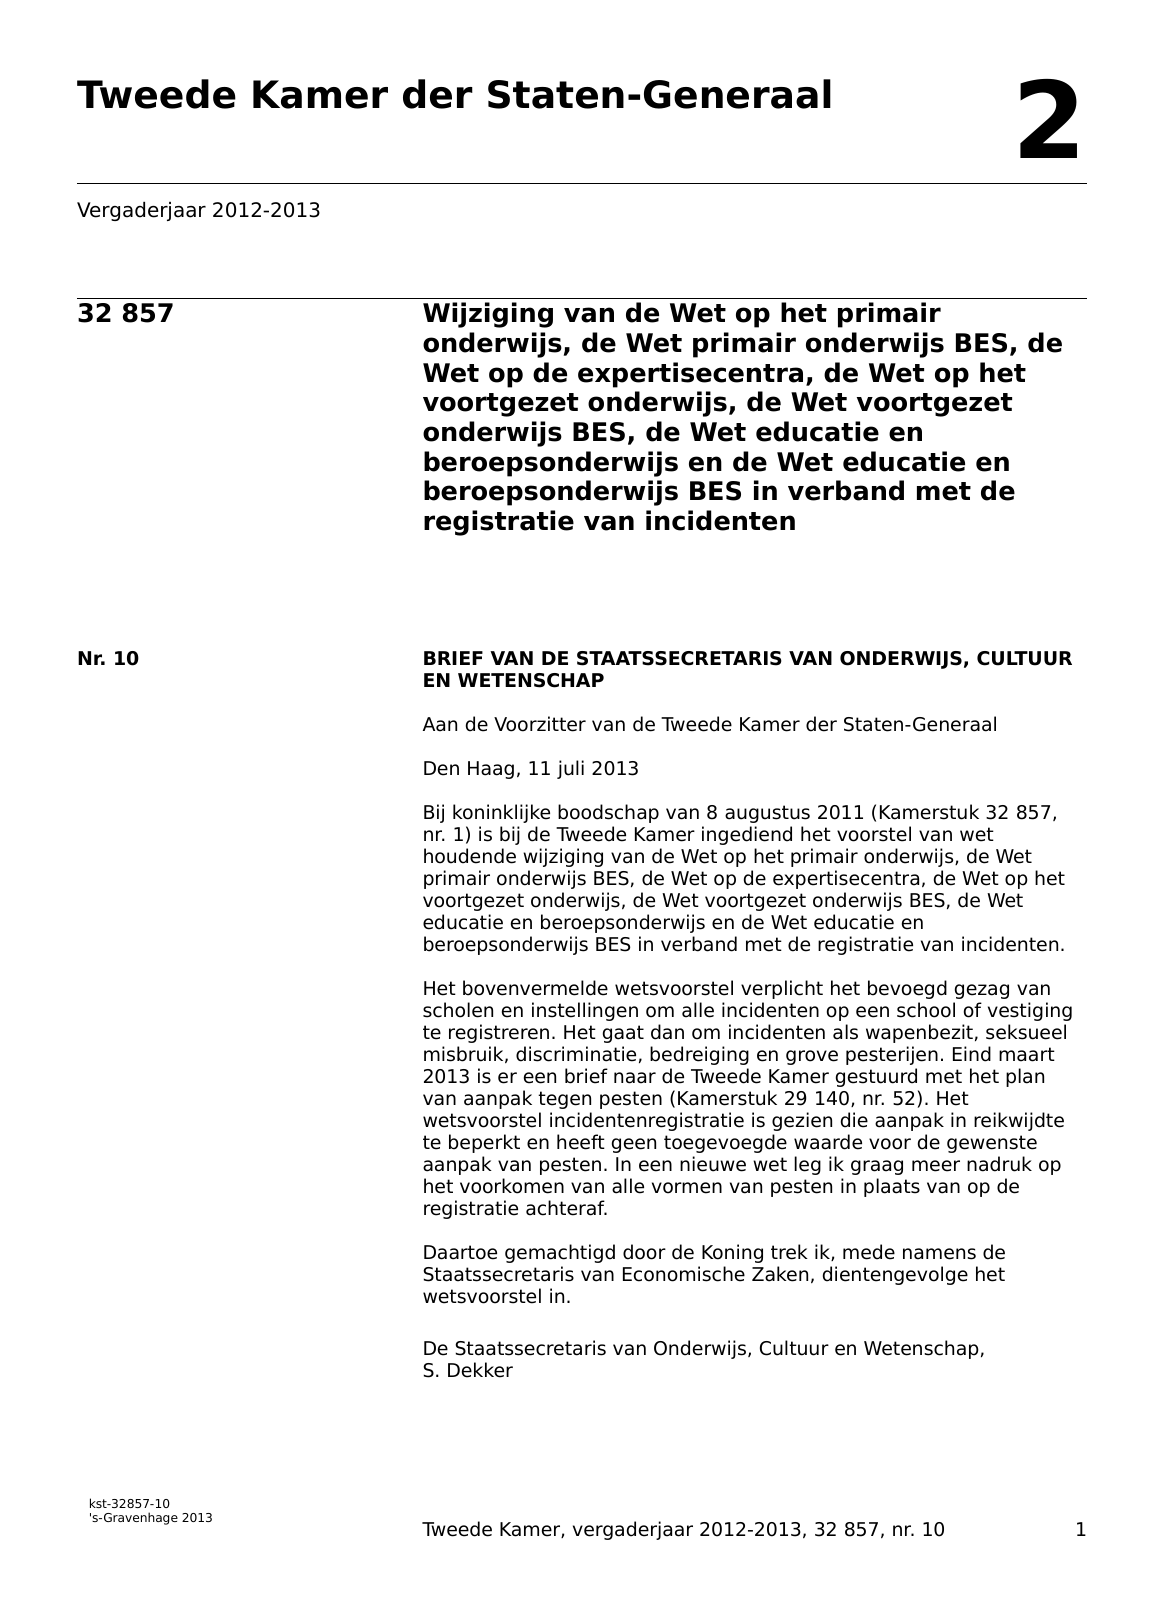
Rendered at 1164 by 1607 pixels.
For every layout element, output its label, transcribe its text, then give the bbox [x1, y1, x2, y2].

text kst-32857-10 [88, 1497, 323, 1511]
subtitle Nr. 10 BRIEF VAN DE STAATSSECRETARIS VAN ONDERWIJS, CULTUUR EN WETENSCHAP [77, 647, 1087, 691]
text Aan de Voorzitter van de Tweede Kamer der Staten-Generaal [422, 714, 1087, 736]
table_header Tweede Kamer der Staten-Generaal [77, 59, 886, 183]
text Daartoe gemachtigd door de Koning trek ik, mede namens de Staatssecretaris van Economische Zaken, dientengevolge het wetsvoorstel in. [422, 1242, 1087, 1308]
table_header 2 [886, 59, 1087, 183]
text Het bovenvermelde wetsvoorstel verplicht het bevoegd gezag van scholen en instellingen om alle incidenten op een school of vestiging te registreren. Het gaat dan om incidenten als wapenbezit, seksueel misbruik, discriminatie, bedreiging en grove pesterijen. Eind maart 2013 is er een brief naar de Tweede Kamer gestuurd met het plan van aanpak tegen pesten (Kamerstuk 29 140, nr. 52). Het wetsvoorstel incidentenregistratie is gezien die aanpak in reikwijdte te beperkt en heeft geen toegevoegde waarde voor de gewenste aanpak van pesten. In een nieuwe wet leg ik graag meer nadruk op het voorkomen van alle vormen van pesten in plaats van op de registratie achteraf. [422, 978, 1087, 1220]
text 's-Gravenhage 2013 [88, 1511, 323, 1525]
text Bij koninklijke boodschap van 8 augustus 2011 (Kamerstuk 32 857, nr. 1) is bij de Tweede Kamer ingediend het voorstel van wet houdende wijziging van de Wet op het primair onderwijs, de Wet primair onderwijs BES, de Wet op de expertisecentra, de Wet op het voortgezet onderwijs, de Wet voortgezet onderwijs BES, de Wet educatie en beroepsonderwijs en de Wet educatie en beroepsonderwijs BES in verband met de registratie van incidenten. [422, 802, 1087, 956]
subtitle 32 857 Wijziging van de Wet op het primair onderwijs, de Wet primair onderwijs BES, de Wet op de expertisecentra, de Wet op het voortgezet onderwijs, de Wet voortgezet onderwijs BES, de Wet educatie en beroepsonderwijs en de Wet educatie en beroepsonderwijs BES in verband met de registratie van incidenten [77, 299, 1087, 536]
table_cell Vergaderjaar 2012-2013 [77, 184, 1087, 298]
text Den Haag, 11 juli 2013 [422, 758, 1087, 780]
text De Staatssecretaris van Onderwijs, Cultuur en Wetenschap, S. Dekker [422, 1338, 1087, 1382]
